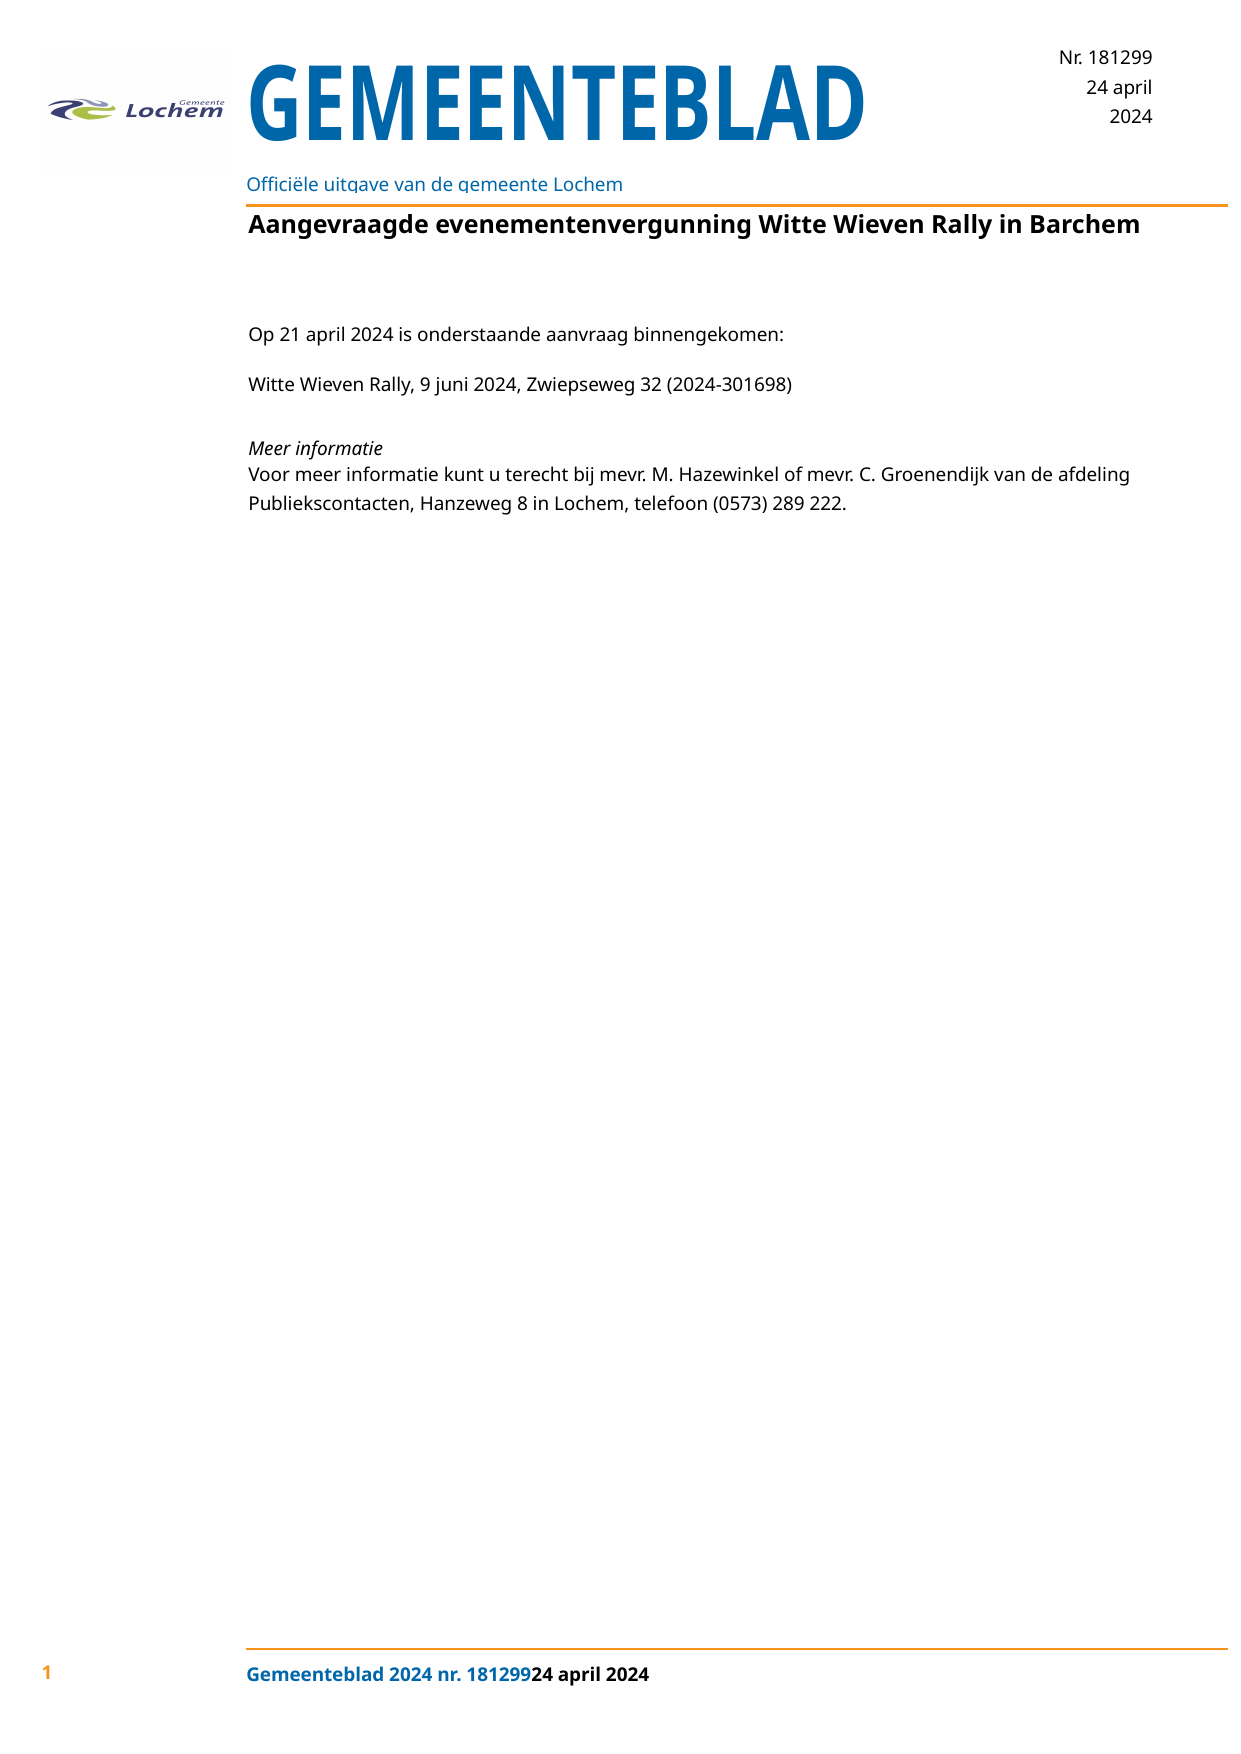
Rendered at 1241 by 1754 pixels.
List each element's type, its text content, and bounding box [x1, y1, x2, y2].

picture [41, 47, 231, 172]
text Witte Wieven Rally, 9 juni 2024, Zwiepseweg 32 (2024-301698) [248, 371, 1152, 397]
text Voor meer informatie kunt u terecht bij mevr. M. Hazewinkel of mevr. C. Groenendijk van de afdeling Publiekscontacten, Hanzeweg 8 in Lochem, telefoon (0573) 289 222. [248, 461, 1152, 516]
text Op 21 april 2024 is onderstaande aanvraag binnengekomen: [248, 321, 1152, 346]
text Meer informatie [248, 435, 1152, 461]
text Aangevraagde evenementenvergunning Witte Wieven Rally in Barchem [248, 207, 1152, 241]
